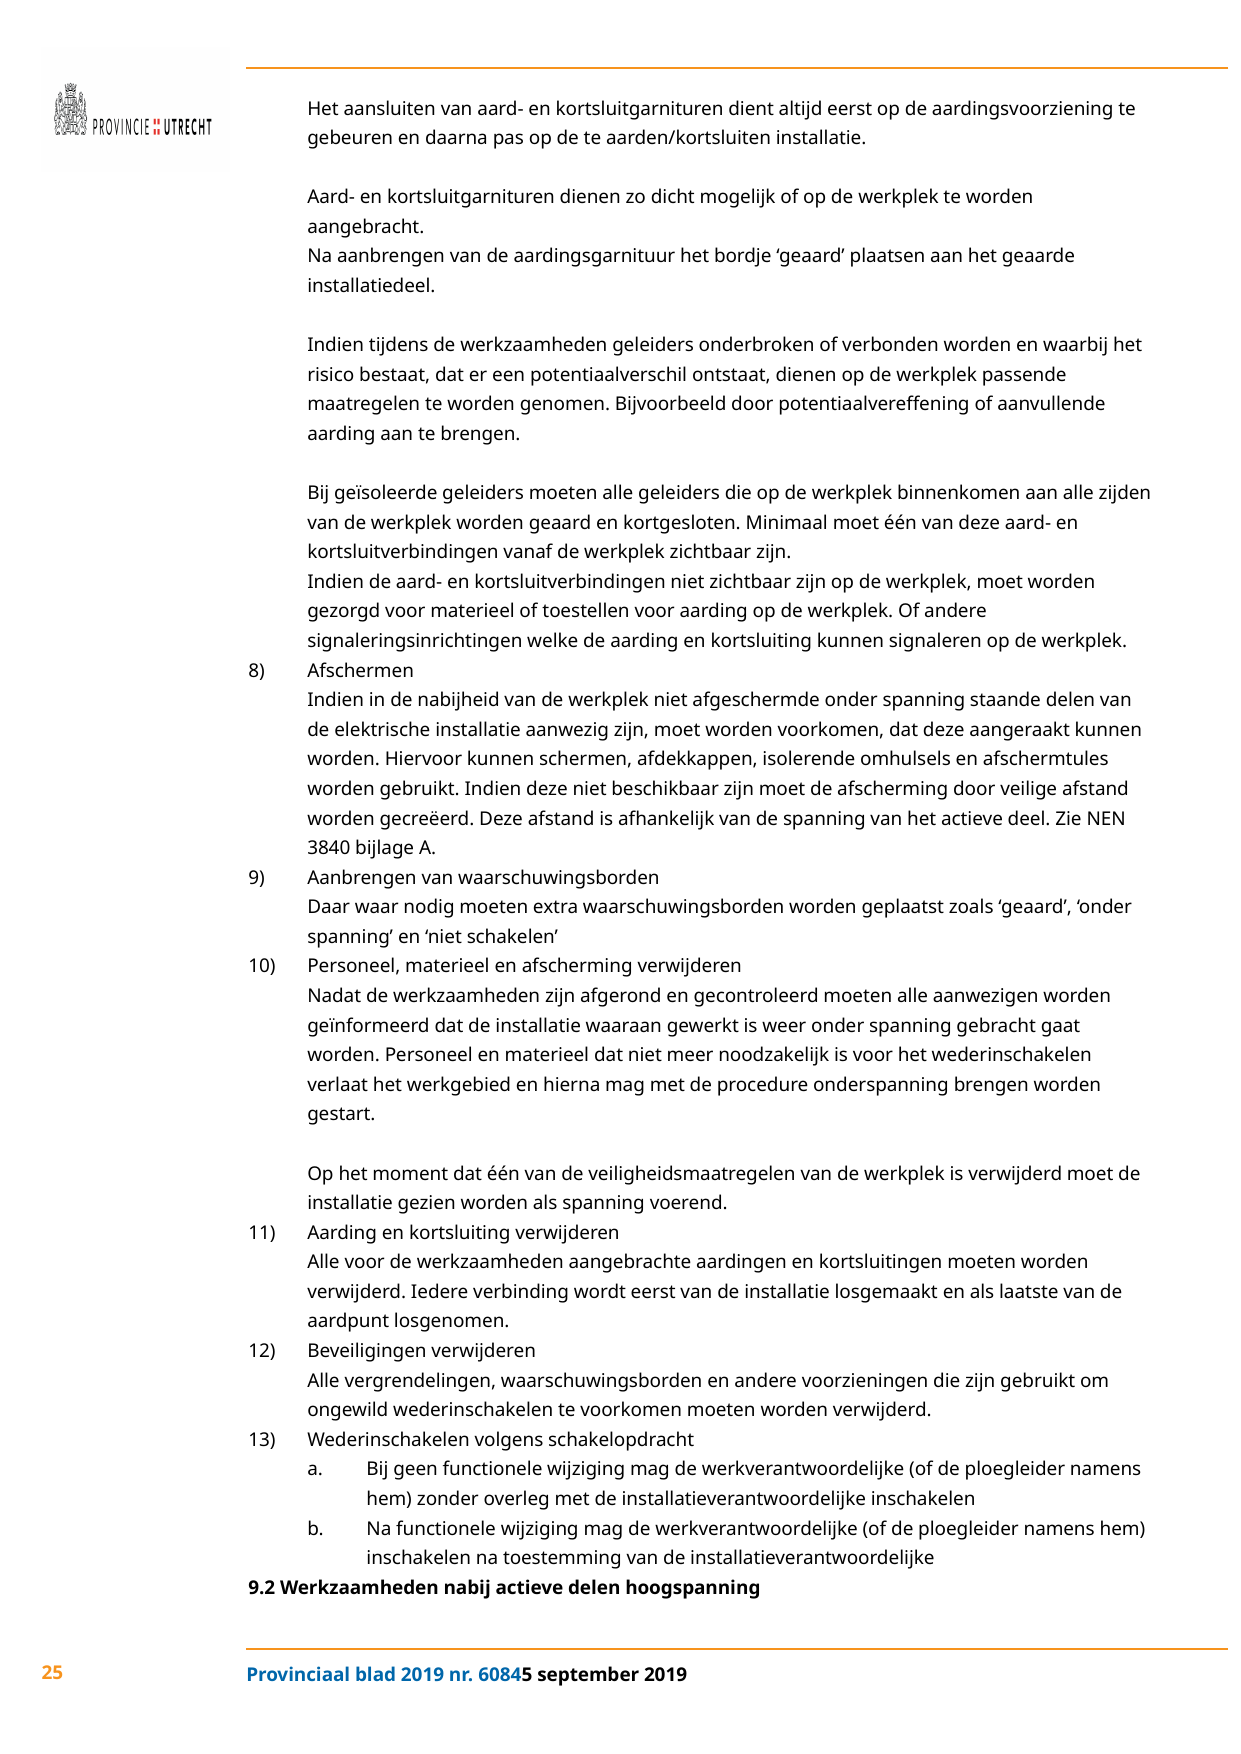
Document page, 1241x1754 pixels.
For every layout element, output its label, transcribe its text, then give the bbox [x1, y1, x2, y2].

list Aard- en kortsluitgarnituren dienen zo dicht mogelijk of op de werkplek te worden aangebracht. [248, 183, 1152, 239]
list Indien in de nabijheid van de werkplek niet afgeschermde onder spanning staande delen van de elektrische installatie aanwezig zijn, moet worden voorkomen, dat deze aangeraakt kunnen worden. Hiervoor kunnen schermen, afdekkappen, isolerende omhulsels en afschermtules worden gebruikt. Indien deze niet beschikbaar zijn moet de afscherming door veilige afstand worden gecreëerd. Deze afstand is afhankelijk van de spanning van het actieve deel. Zie NEN 3840 bijlage A. [248, 686, 1152, 860]
list Indien de aard- en kortsluitverbindingen niet zichtbaar zijn op de werkplek, moet worden gezorgd voor materieel of toestellen voor aarding op de werkplek. Of andere signaleringsinrichtingen welke de aarding en kortsluiting kunnen signaleren op de werkplek. [248, 568, 1152, 653]
list Op het moment dat één van de veiligheidsmaatregelen van de werkplek is verwijderd moet de installatie gezien worden als spanning voerend. [248, 1160, 1152, 1215]
text 9.2 Werkzaamheden nabij actieve delen hoogspanning [248, 1574, 1152, 1600]
picture [41, 47, 231, 172]
list Daar waar nodig moeten extra waarschuwingsborden worden geplaatst zoals ‘geaard’, ‘onder spanning’ en ‘niet schakelen’ [248, 893, 1152, 949]
list Na functionele wijziging mag de werkverantwoordelijke (of de ploegleider namens hem) inschakelen na toestemming van de installatieverantwoordelijke [307, 1515, 1152, 1570]
list Beveiligingen verwijderen [248, 1337, 1152, 1363]
list Bij geen functionele wijziging mag de werkverantwoordelijke (of de ploegleider namens hem) zonder overleg met de installatieverantwoordelijke inschakelen [307, 1456, 1152, 1511]
list Nadat de werkzaamheden zijn afgerond en gecontroleerd moeten alle aanwezigen worden geïnformeerd dat de installatie waaraan gewerkt is weer onder spanning gebracht gaat worden. Personeel en materieel dat niet meer noodzakelijk is voor het wederinschakelen verlaat het werkgebied en hierna mag met de procedure onderspanning brengen worden gestart. [248, 982, 1152, 1126]
list Alle voor de werkzaamheden aangebrachte aardingen en kortsluitingen moeten worden verwijderd. Iedere verbinding wordt eerst van de installatie losgemaakt en als laatste van de aardpunt losgenomen. [248, 1248, 1152, 1333]
list Wederinschakelen volgens schakelopdracht [248, 1426, 1152, 1452]
list Personeel, materieel en afscherming verwijderen [248, 953, 1152, 978]
list Afschermen [248, 657, 1152, 683]
list Na aanbrengen van de aardingsgarnituur het bordje ‘geaard’ plaatsen aan het geaarde installatiedeel. [248, 243, 1152, 298]
list Bij geïsoleerde geleiders moeten alle geleiders die op de werkplek binnenkomen aan alle zijden van de werkplek worden geaard en kortgesloten. Minimaal moet één van deze aard- en kortsluitverbindingen vanaf de werkplek zichtbaar zijn. [248, 479, 1152, 564]
list Aanbrengen van waarschuwingsborden [248, 864, 1152, 890]
list Het aansluiten van aard- en kortsluitgarnituren dient altijd eerst op de aardingsvoorziening te gebeuren en daarna pas op de te aarden/kortsluiten installatie. [248, 95, 1152, 150]
list Aarding en kortsluiting verwijderen [248, 1219, 1152, 1245]
list Indien tijdens de werkzaamheden geleiders onderbroken of verbonden worden en waarbij het risico bestaat, dat er een potentiaalverschil ontstaat, dienen op de werkplek passende maatregelen te worden genomen. Bijvoorbeeld door potentiaalvereffening of aanvullende aarding aan te brengen. [248, 331, 1152, 446]
list Alle vergrendelingen, waarschuwingsborden en andere voorzieningen die zijn gebruikt om ongewild wederinschakelen te voorkomen moeten worden verwijderd. [248, 1367, 1152, 1422]
